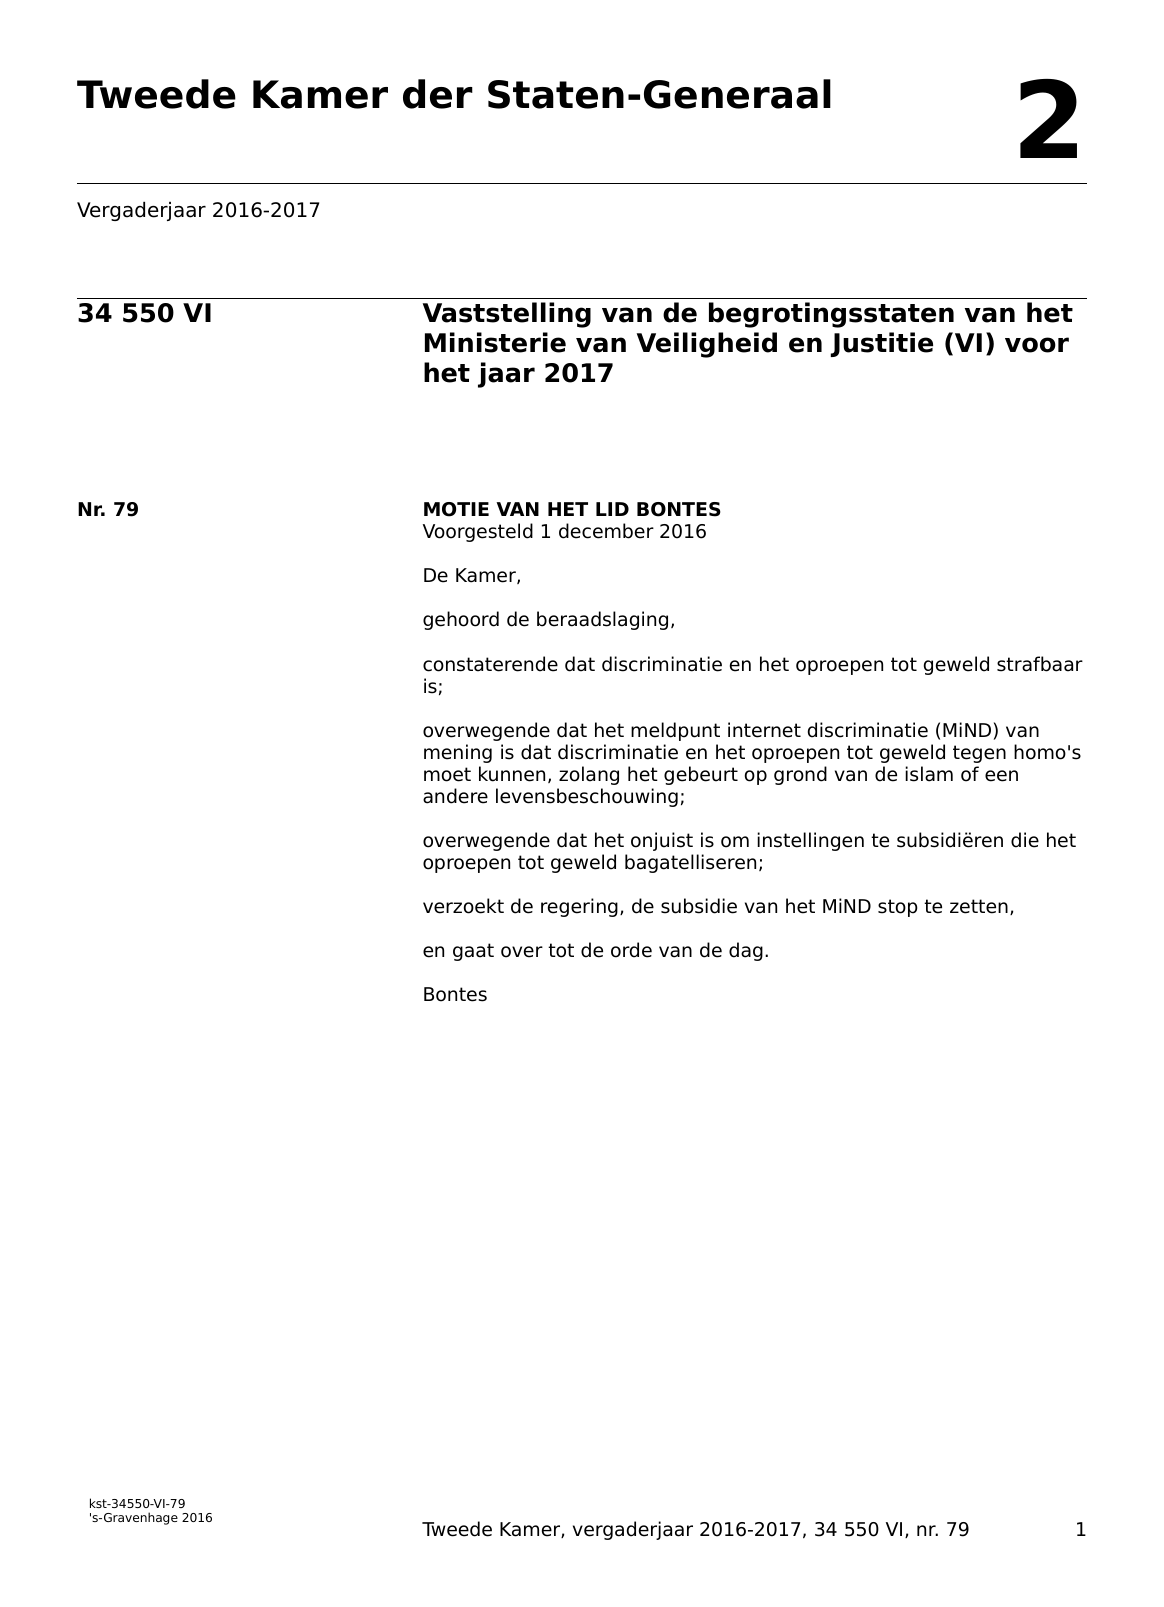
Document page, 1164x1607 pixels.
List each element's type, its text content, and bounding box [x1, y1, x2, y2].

text De Kamer, [422, 565, 1087, 587]
text kst-34550-VI-79 [88, 1497, 323, 1511]
subtitle 34 550 VI Vaststelling van de begrotingsstaten van het Ministerie van Veiligheid en Justitie (VI) voor het jaar 2017 [77, 299, 1087, 388]
subtitle Nr. 79 MOTIE VAN HET LID BONTES [77, 499, 1087, 521]
table_header 2 [886, 59, 1087, 183]
text verzoekt de regering, de subsidie van het MiND stop te zetten, [422, 896, 1087, 918]
text Bontes [422, 984, 1087, 1006]
text Voorgesteld 1 december 2016 [422, 521, 1087, 543]
table_header Tweede Kamer der Staten-Generaal [77, 59, 886, 183]
text overwegende dat het onjuist is om instellingen te subsidiëren die het oproepen tot geweld bagatelliseren; [422, 830, 1087, 874]
text 's-Gravenhage 2016 [88, 1511, 323, 1525]
text overwegende dat het meldpunt internet discriminatie (MiND) van mening is dat discriminatie en het oproepen tot geweld tegen homo's moet kunnen, zolang het gebeurt op grond van de islam of een andere levensbeschouwing; [422, 720, 1087, 808]
text constaterende dat discriminatie en het oproepen tot geweld strafbaar is; [422, 653, 1087, 697]
text gehoord de beraadslaging, [422, 609, 1087, 631]
table_cell Vergaderjaar 2016-2017 [77, 184, 1087, 298]
text en gaat over tot de orde van de dag. [422, 940, 1087, 962]
